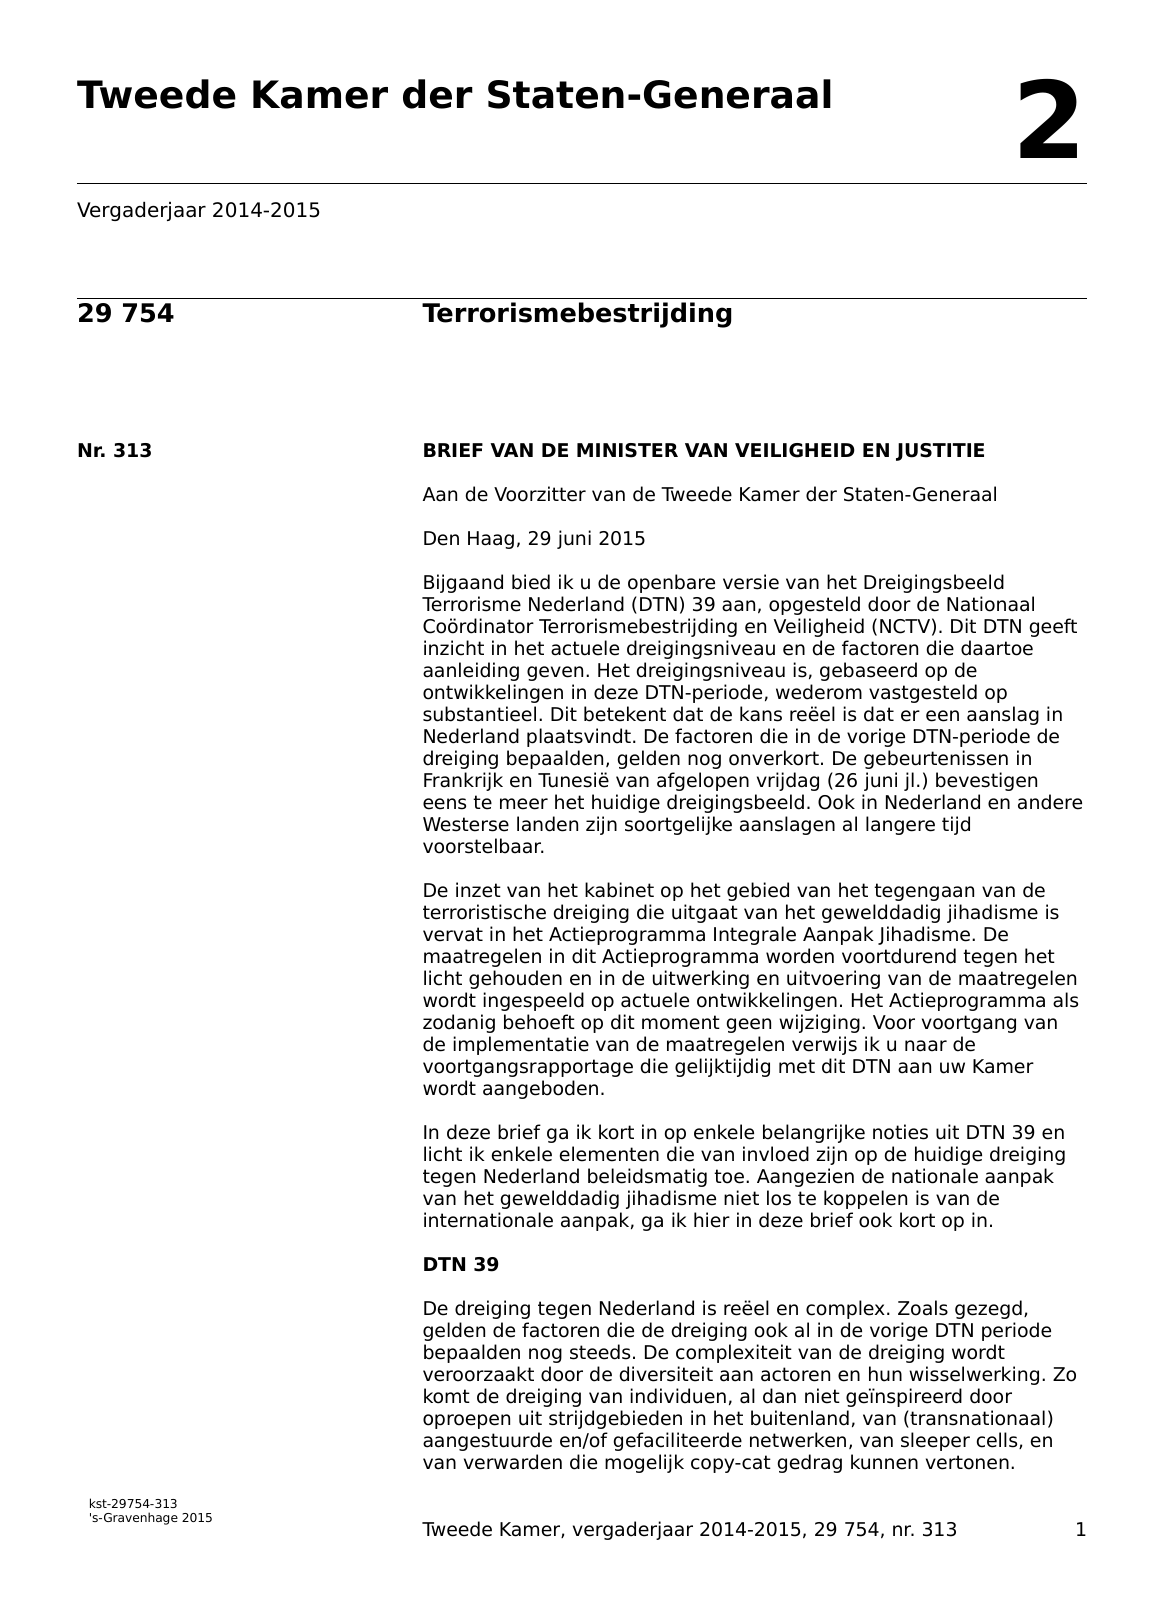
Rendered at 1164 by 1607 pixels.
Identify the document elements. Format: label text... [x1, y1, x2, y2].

table_cell Vergaderjaar 2014-2015 [77, 184, 1087, 298]
text 's-Gravenhage 2015 [88, 1511, 323, 1525]
subtitle DTN 39 [422, 1254, 1087, 1276]
text kst-29754-313 [88, 1497, 323, 1511]
text De inzet van het kabinet op het gebied van het tegengaan van de terroristische dreiging die uitgaat van het gewelddadig jihadisme is vervat in het Actieprogramma Integrale Aanpak Jihadisme. De maatregelen in dit Actieprogramma worden voortdurend tegen het licht gehouden en in de uitwerking en uitvoering van de maatregelen wordt ingespeeld op actuele ontwikkelingen. Het Actieprogramma als zodanig behoeft op dit moment geen wijziging. Voor voortgang van de implementatie van de maatregelen verwijs ik u naar de voortgangsrapportage die gelijktijdig met dit DTN aan uw Kamer wordt aangeboden. [422, 880, 1087, 1100]
subtitle Nr. 313 BRIEF VAN DE MINISTER VAN VEILIGHEID EN JUSTITIE [77, 440, 1087, 462]
text Aan de Voorzitter van de Tweede Kamer der Staten-Generaal [422, 484, 1087, 506]
subtitle 29 754 Terrorismebestrijding [77, 299, 1087, 329]
text Bijgaand bied ik u de openbare versie van het Dreigingsbeeld Terrorisme Nederland (DTN) 39 aan, opgesteld door de Nationaal Coördinator Terrorismebestrijding en Veiligheid (NCTV). Dit DTN geeft inzicht in het actuele dreigingsniveau en de factoren die daartoe aanleiding geven. Het dreigingsniveau is, gebaseerd op de ontwikkelingen in deze DTN-periode, wederom vastgesteld op substantieel. Dit betekent dat de kans reëel is dat er een aanslag in Nederland plaatsvindt. De factoren die in de vorige DTN-periode de dreiging bepaalden, gelden nog onverkort. De gebeurtenissen in Frankrijk en Tunesië van afgelopen vrijdag (26 juni jl.) bevestigen eens te meer het huidige dreigingsbeeld. Ook in Nederland en andere Westerse landen zijn soortgelijke aanslagen al langere tijd voorstelbaar. [422, 572, 1087, 858]
text De dreiging tegen Nederland is reëel en complex. Zoals gezegd, gelden de factoren die de dreiging ook al in de vorige DTN periode bepaalden nog steeds. De complexiteit van de dreiging wordt veroorzaakt door de diversiteit aan actoren en hun wisselwerking. Zo komt de dreiging van individuen, al dan niet geïnspireerd door oproepen uit strijdgebieden in het buitenland, van (transnationaal) aangestuurde en/of gefaciliteerde netwerken, van sleeper cells, en van verwarden die mogelijk copy-cat gedrag kunnen vertonen. [422, 1298, 1087, 1474]
table_header 2 [886, 59, 1087, 183]
text In deze brief ga ik kort in op enkele belangrijke noties uit DTN 39 en licht ik enkele elementen die van invloed zijn op de huidige dreiging tegen Nederland beleidsmatig toe. Aangezien de nationale aanpak van het gewelddadig jihadisme niet los te koppelen is van de internationale aanpak, ga ik hier in deze brief ook kort op in. [422, 1122, 1087, 1232]
table_header Tweede Kamer der Staten-Generaal [77, 59, 886, 183]
text Den Haag, 29 juni 2015 [422, 528, 1087, 550]
